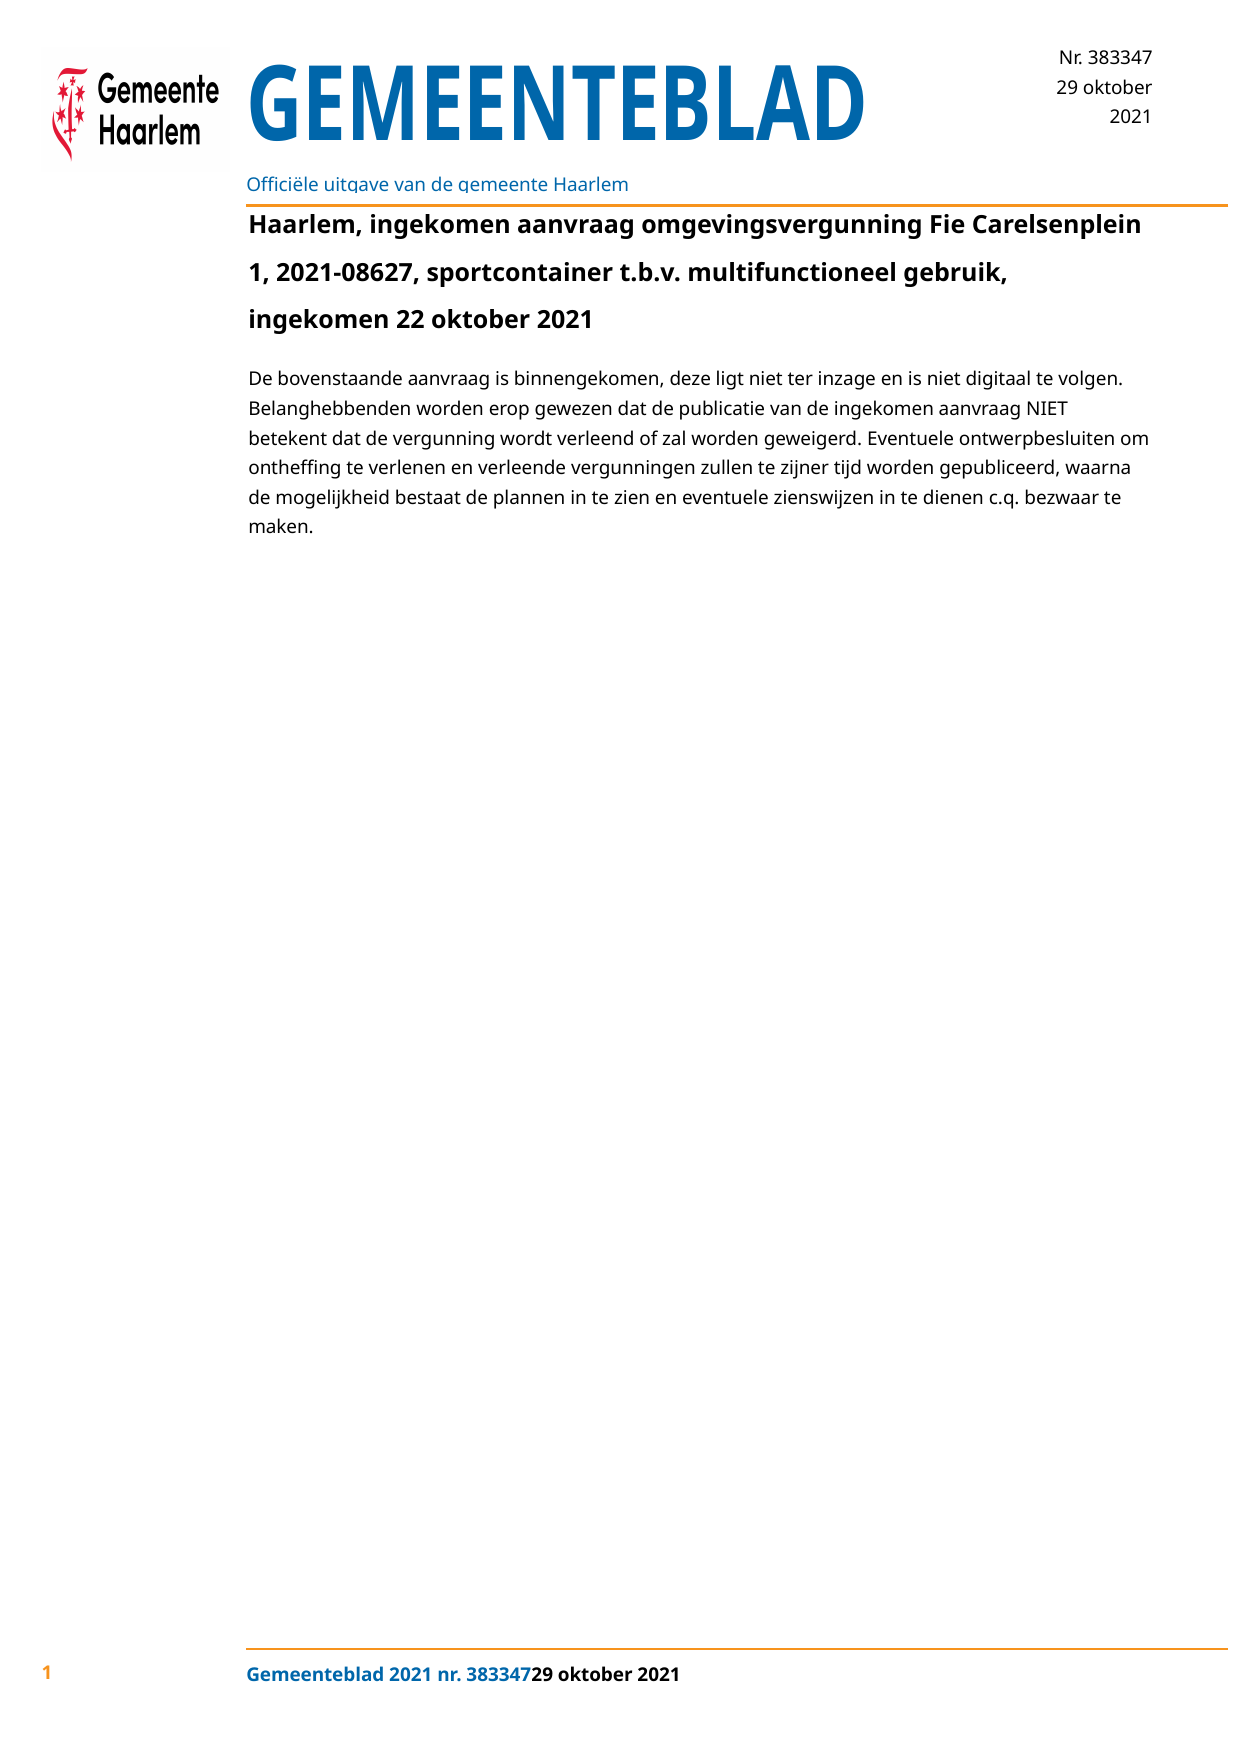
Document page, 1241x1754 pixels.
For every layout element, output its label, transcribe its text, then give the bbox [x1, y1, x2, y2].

text De bovenstaande aanvraag is binnengekomen, deze ligt niet ter inzage en is niet digitaal te volgen. Belanghebbenden worden erop gewezen dat de publicatie van de ingekomen aanvraag NIET betekent dat de vergunning wordt verleend of zal worden geweigerd. Eventuele ontwerpbesluiten om ontheffing te verlenen en verleende vergunningen zullen te zijner tijd worden gepubliceerd, waarna de mogelijkheid bestaat de plannen in te zien en eventuele zienswijzen in te dienen c.q. bezwaar te maken. [248, 366, 1152, 539]
text Haarlem, ingekomen aanvraag omgevingsvergunning Fie Carelsenplein 1, 2021-08627, sportcontainer t.b.v. multifunctioneel gebruik, ingekomen 22 oktober 2021 [248, 207, 1152, 336]
picture [41, 47, 231, 172]
